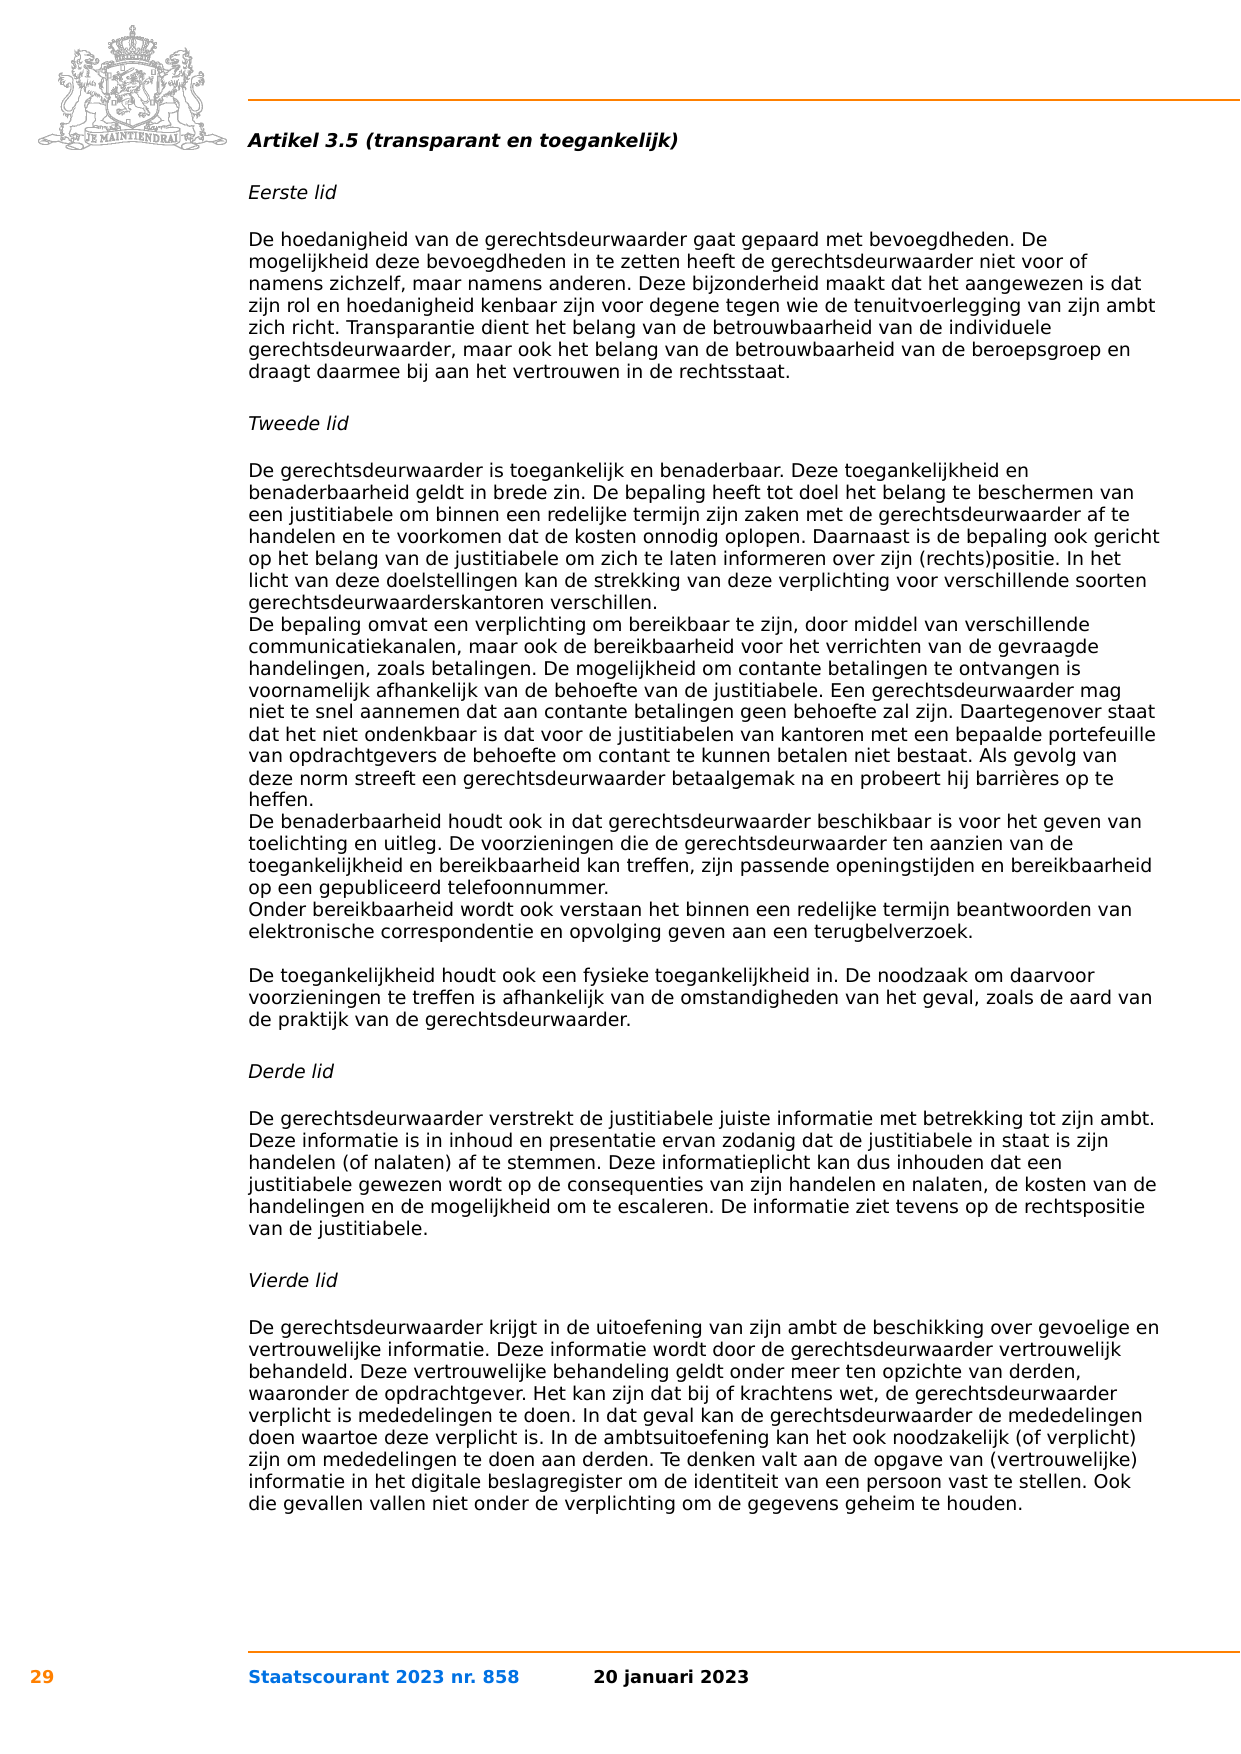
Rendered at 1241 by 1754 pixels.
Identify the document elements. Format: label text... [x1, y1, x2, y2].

subtitle Artikel 3.5 (transparant en toegankelijk) [248, 130, 1163, 152]
text De toegankelijkheid houdt ook een fysieke toegankelijkheid in. De noodzaak om daarvoor voorzieningen te treffen is afhankelijk van de omstandigheden van het geval, zoals de aard van de praktijk van de gerechtsdeurwaarder. [248, 965, 1163, 1031]
text De hoedanigheid van de gerechtsdeurwaarder gaat gepaard met bevoegdheden. De mogelijkheid deze bevoegdheden in te zetten heeft de gerechtsdeurwaarder niet voor of namens zichzelf, maar namens anderen. Deze bijzonderheid maakt dat het aangewezen is dat zijn rol en hoedanigheid kenbaar zijn voor degene tegen wie de tenuitvoerlegging van zijn ambt zich richt. Transparantie dient het belang van de betrouwbaarheid van de individuele gerechtsdeurwaarder, maar ook het belang van de betrouwbaarheid van de beroepsgroep en draagt daarmee bij aan het vertrouwen in de rechtsstaat. [248, 229, 1163, 383]
text De bepaling omvat een verplichting om bereikbaar te zijn, door middel van verschillende communicatiekanalen, maar ook de bereikbaarheid voor het verrichten van de gevraagde handelingen, zoals betalingen. De mogelijkheid om contante betalingen te ontvangen is voornamelijk afhankelijk van de behoefte van de justitiabele. Een gerechtsdeurwaarder mag niet te snel aannemen dat aan contante betalingen geen behoefte zal zijn. Daartegenover staat dat het niet ondenkbaar is dat voor de justitiabelen van kantoren met een bepaalde portefeuille van opdrachtgevers de behoefte om contant te kunnen betalen niet bestaat. Als gevolg van deze norm streeft een gerechtsdeurwaarder betaalgemak na en probeert hij barrières op te heffen. [248, 613, 1163, 811]
subtitle Tweede lid [248, 413, 1163, 435]
text De gerechtsdeurwaarder verstrekt de justitiabele juiste informatie met betrekking tot zijn ambt. Deze informatie is in inhoud en presentatie ervan zodanig dat de justitiabele in staat is zijn handelen (of nalaten) af te stemmen. Deze informatieplicht kan dus inhouden dat een justitiabele gewezen wordt op de consequenties van zijn handelen en nalaten, de kosten van de handelingen en de mogelijkheid om te escaleren. De informatie ziet tevens op de rechtspositie van de justitiabele. [248, 1108, 1163, 1240]
subtitle Eerste lid [248, 182, 1163, 204]
subtitle Derde lid [248, 1061, 1163, 1083]
subtitle Vierde lid [248, 1270, 1163, 1292]
picture [38, 25, 227, 150]
text Onder bereikbaarheid wordt ook verstaan het binnen een redelijke termijn beantwoorden van elektronische correspondentie en opvolging geven aan een terugbelverzoek. [248, 899, 1163, 943]
text De gerechtsdeurwaarder is toegankelijk en benaderbaar. Deze toegankelijkheid en benaderbaarheid geldt in brede zin. De bepaling heeft tot doel het belang te beschermen van een justitiabele om binnen een redelijke termijn zijn zaken met de gerechtsdeurwaarder af te handelen en te voorkomen dat de kosten onnodig oplopen. Daarnaast is de bepaling ook gericht op het belang van de justitiabele om zich te laten informeren over zijn (rechts)positie. In het licht van deze doelstellingen kan de strekking van deze verplichting voor verschillende soorten gerechtsdeurwaarderskantoren verschillen. [248, 460, 1163, 613]
text De gerechtsdeurwaarder krijgt in de uitoefening van zijn ambt de beschikking over gevoelige en vertrouwelijke informatie. Deze informatie wordt door de gerechtsdeurwaarder vertrouwelijk behandeld. Deze vertrouwelijke behandeling geldt onder meer ten opzichte van derden, waaronder de opdrachtgever. Het kan zijn dat bij of krachtens wet, de gerechtsdeurwaarder verplicht is mededelingen te doen. In dat geval kan de gerechtsdeurwaarder de mededelingen doen waartoe deze verplicht is. In de ambtsuitoefening kan het ook noodzakelijk (of verplicht) zijn om mededelingen te doen aan derden. Te denken valt aan de opgave van (vertrouwelijke) informatie in het digitale beslagregister om de identiteit van een persoon vast te stellen. Ook die gevallen vallen niet onder de verplichting om de gegevens geheim te houden. [248, 1317, 1163, 1515]
text De benaderbaarheid houdt ook in dat gerechtsdeurwaarder beschikbaar is voor het geven van toelichting en uitleg. De voorzieningen die de gerechtsdeurwaarder ten aanzien van de toegankelijkheid en bereikbaarheid kan treffen, zijn passende openingstijden en bereikbaarheid op een gepubliceerd telefoonnummer. [248, 811, 1163, 899]
